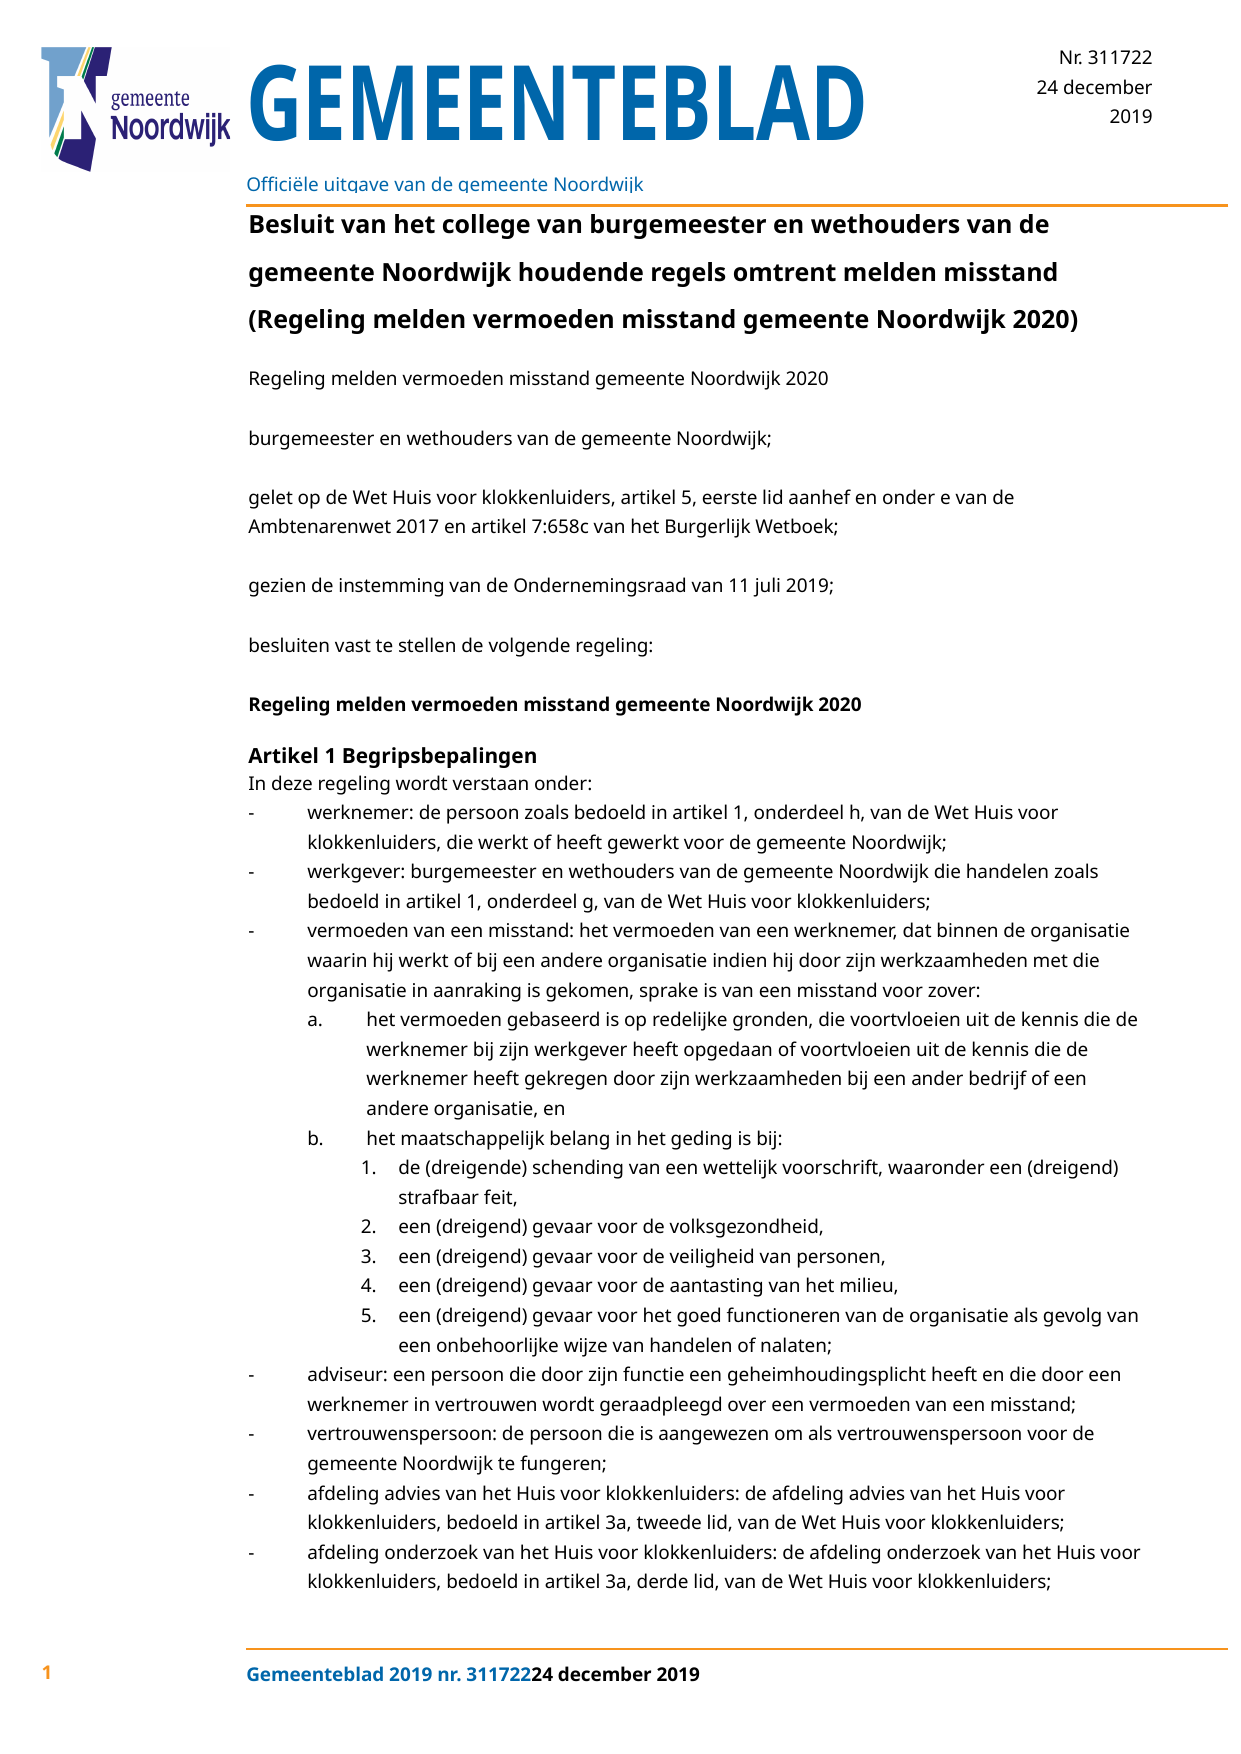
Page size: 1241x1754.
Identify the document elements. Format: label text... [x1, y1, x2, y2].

list een (dreigend) gevaar voor het goed functioneren van de organisatie als gevolg van een onbehoorlijke wijze van handelen of nalaten; [361, 1302, 1152, 1358]
text Regeling melden vermoeden misstand gemeente Noordwijk 2020 [248, 366, 1152, 391]
list het maatschappelijk belang in het geding is bij: [307, 1125, 1152, 1151]
list afdeling advies van het Huis voor klokkenluiders: de afdeling advies van het Huis voor klokkenluiders, bedoeld in artikel 3a, tweede lid, van de Wet Huis voor klokkenluiders; [248, 1480, 1152, 1535]
list een (dreigend) gevaar voor de veiligheid van personen, [361, 1243, 1152, 1269]
list werknemer: de persoon zoals bedoeld in artikel 1, onderdeel h, van de Wet Huis voor klokkenluiders, die werkt of heeft gewerkt voor de gemeente Noordwijk; [248, 799, 1152, 855]
text Besluit van het college van burgemeester en wethouders van de gemeente Noordwijk houdende regels omtrent melden misstand (Regeling melden vermoeden misstand gemeente Noordwijk 2020) [248, 207, 1152, 336]
picture [41, 47, 231, 172]
text gelet op de Wet Huis voor klokkenluiders, artikel 5, eerste lid aanhef en onder e van de Ambtenarenwet 2017 en artikel 7:658c van het Burgerlijk Wetboek; [248, 484, 1152, 539]
list afdeling onderzoek van het Huis voor klokkenluiders: de afdeling onderzoek van het Huis voor klokkenluiders, bedoeld in artikel 3a, derde lid, van de Wet Huis voor klokkenluiders; [248, 1539, 1152, 1594]
list adviseur: een persoon die door zijn functie een geheimhoudingsplicht heeft en die door een werknemer in vertrouwen wordt geraadpleegd over een vermoeden van een misstand; [248, 1361, 1152, 1417]
text gezien de instemming van de Ondernemingsraad van 11 juli 2019; [248, 573, 1152, 598]
list werkgever: burgemeester en wethouders van de gemeente Noordwijk die handelen zoals bedoeld in artikel 1, onderdeel g, van de Wet Huis voor klokkenluiders; [248, 858, 1152, 914]
text besluiten vast te stellen de volgende regeling: [248, 632, 1152, 657]
list een (dreigend) gevaar voor de aantasting van het milieu, [361, 1273, 1152, 1298]
list de (dreigende) schending van een wettelijk voorschrift, waaronder een (dreigend) strafbaar feit, [361, 1154, 1152, 1210]
text burgemeester en wethouders van de gemeente Noordwijk; [248, 425, 1152, 450]
list het vermoeden gebaseerd is op redelijke gronden, die voortvloeien uit de kennis die de werknemer bij zijn werkgever heeft opgedaan of voortvloeien uit de kennis die de werknemer heeft gekregen door zijn werkzaamheden bij een ander bedrijf of een andere organisatie, en [307, 1006, 1152, 1121]
text Regeling melden vermoeden misstand gemeente Noordwijk 2020 [248, 691, 1152, 717]
list vermoeden van een misstand: het vermoeden van een werknemer, dat binnen de organisatie waarin hij werkt of bij een andere organisatie indien hij door zijn werkzaamheden met die organisatie in aanraking is gekomen, sprake is van een misstand voor zover: [248, 918, 1152, 1003]
text Artikel 1 Begripsbepalingen [248, 741, 1152, 770]
list vertrouwenspersoon: de persoon die is aangewezen om als vertrouwenspersoon voor de gemeente Noordwijk te fungeren; [248, 1421, 1152, 1476]
list een (dreigend) gevaar voor de volksgezondheid, [361, 1213, 1152, 1239]
text In deze regeling wordt verstaan onder: [248, 770, 1152, 796]
